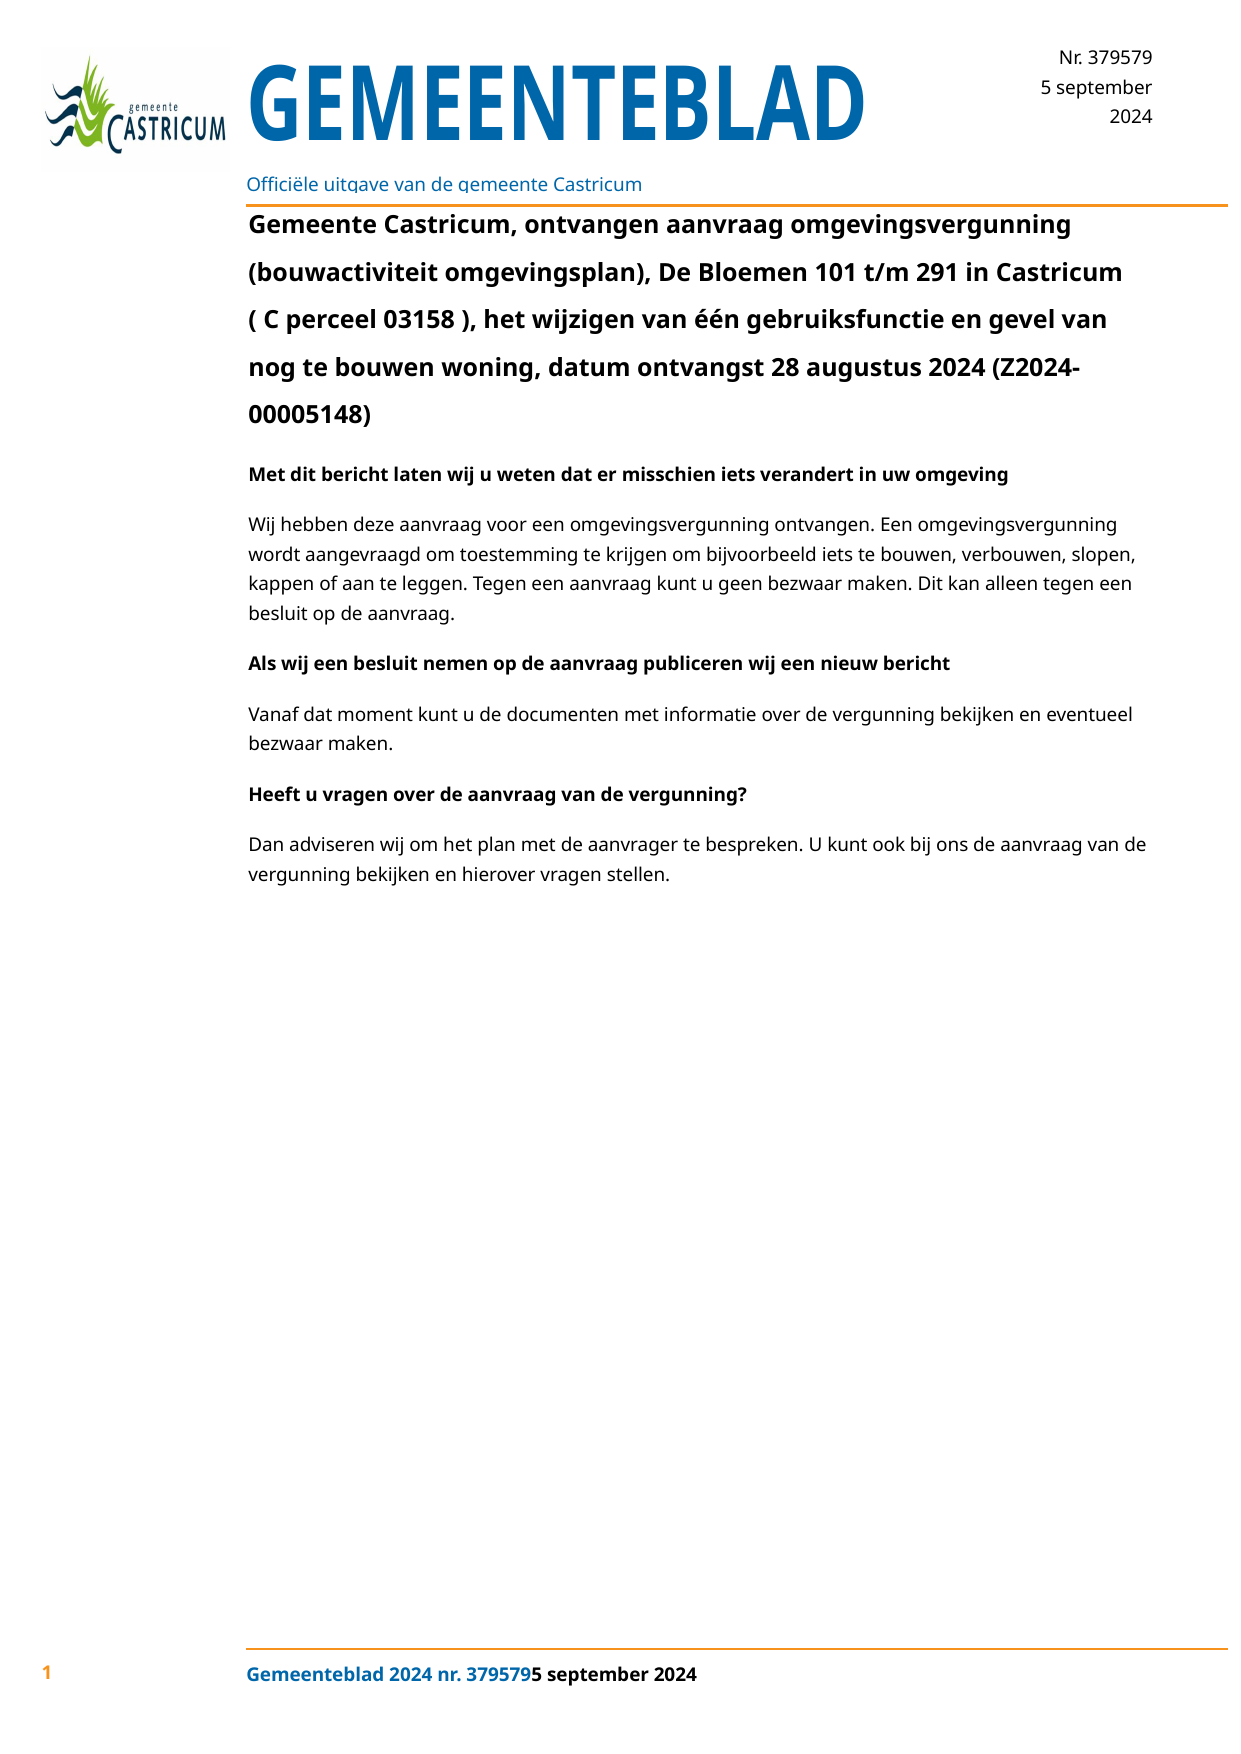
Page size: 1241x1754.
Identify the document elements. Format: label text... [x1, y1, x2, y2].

text Als wij een besluit nemen op de aanvraag publiceren wij een nieuw bericht [248, 650, 1152, 676]
text Met dit bericht laten wij u weten dat er misschien iets verandert in uw omgeving [248, 461, 1152, 486]
text Vanaf dat moment kunt u de documenten met informatie over de vergunning bekijken en eventueel bezwaar maken. [248, 701, 1152, 756]
text Wij hebben deze aanvraag voor een omgevingsvergunning ontvangen. Een omgevingsvergunning wordt aangevraagd om toestemming te krijgen om bijvoorbeeld iets te bouwen, verbouwen, slopen, kappen of aan te leggen. Tegen een aanvraag kunt u geen bezwaar maken. Dit kan alleen tegen een besluit op de aanvraag. [248, 511, 1152, 626]
picture [41, 47, 231, 172]
text Gemeente Castricum, ontvangen aanvraag omgevingsvergunning (bouwactiviteit omgevingsplan), De Bloemen 101 t/m 291 in Castricum ( C perceel 03158 ), het wijzigen van één gebruiksfunctie en gevel van nog te bouwen woning, datum ontvangst 28 augustus 2024 (Z2024-00005148) [248, 207, 1152, 431]
text Dan adviseren wij om het plan met de aanvrager te bespreken. U kunt ook bij ons de aanvraag van de vergunning bekijken en hierover vragen stellen. [248, 831, 1152, 886]
text Heeft u vragen over de aanvraag van de vergunning? [248, 781, 1152, 806]
